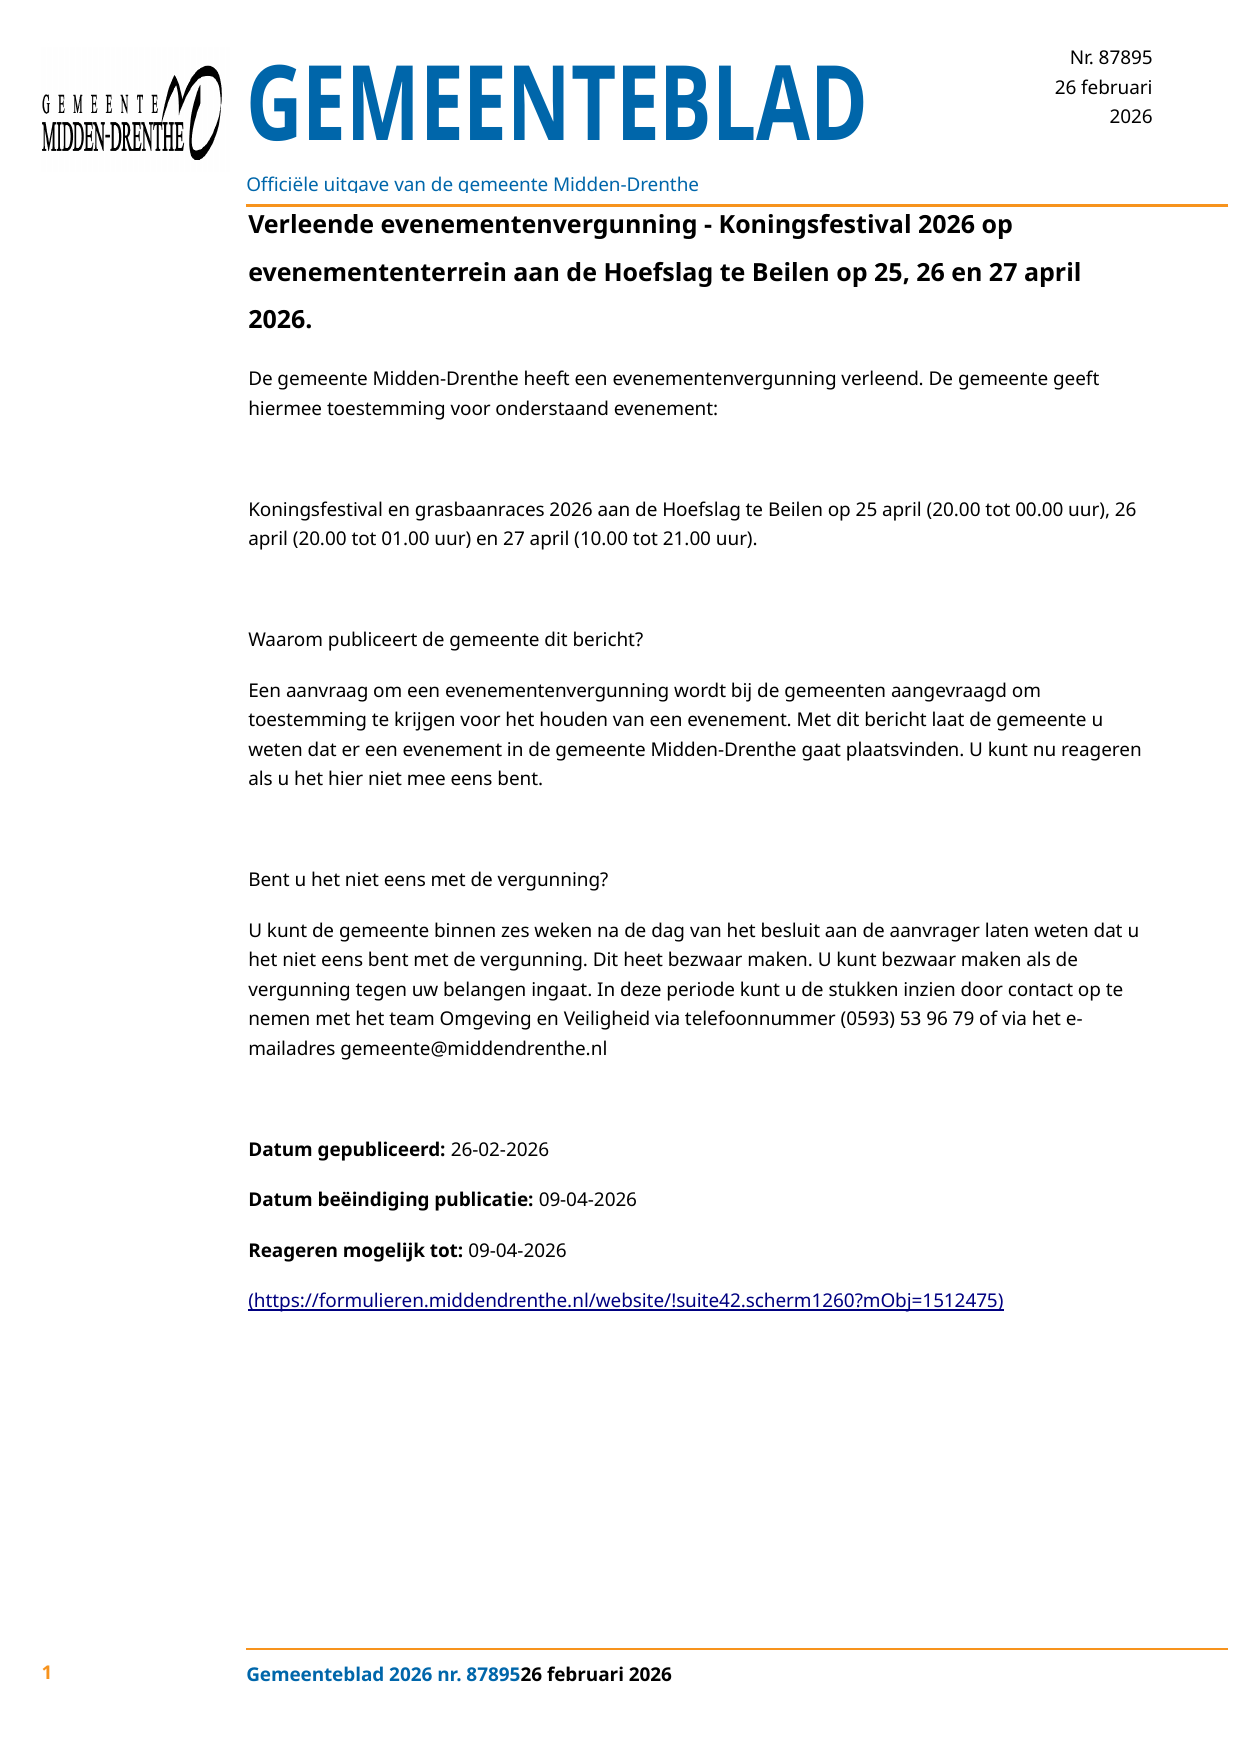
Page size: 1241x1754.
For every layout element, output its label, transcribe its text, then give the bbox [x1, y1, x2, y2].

text De gemeente Midden-Drenthe heeft een evenementenvergunning verleend. De gemeente geeft hiermee toestemming voor onderstaand evenement: [248, 366, 1152, 421]
text Datum gepubliceerd: 26-02-2026 [248, 1136, 1152, 1162]
text U kunt de gemeente binnen zes weken na de dag van het besluit aan de aanvrager laten weten dat u het niet eens bent met de vergunning. Dit heet bezwaar maken. U kunt bezwaar maken als de vergunning tegen uw belangen ingaat. In deze periode kunt u de stukken inzien door contact op te nemen met het team Omgeving en Veiligheid via telefoonnummer (0593) 53 96 79 of via het e-mailadres gemeente@middendrenthe.nl [248, 917, 1152, 1061]
text Reageren mogelijk tot: 09-04-2026 [248, 1237, 1152, 1262]
text Bent u het niet eens met de vergunning? [248, 866, 1152, 892]
picture [41, 47, 231, 172]
text Waarom publiceert de gemeente dit bericht? [248, 626, 1152, 652]
text (https://formulieren.middendrenthe.nl/website/!suite42.scherm1260?mObj=1512475) [248, 1287, 1152, 1313]
text Een aanvraag om een evenementenvergunning wordt bij de gemeenten aangevraagd om toestemming te krijgen voor het houden van een evenement. Met dit bericht laat de gemeente u weten dat er een evenement in de gemeente Midden-Drenthe gaat plaatsvinden. U kunt nu reageren als u het hier niet mee eens bent. [248, 677, 1152, 791]
text Verleende evenementenvergunning - Koningsfestival 2026 op evenemententerrein aan de Hoefslag te Beilen op 25, 26 en 27 april 2026. [248, 207, 1152, 336]
text Koningsfestival en grasbaanraces 2026 aan de Hoefslag te Beilen op 25 april (20.00 tot 00.00 uur), 26 april (20.00 tot 01.00 uur) en 27 april (10.00 tot 21.00 uur). [248, 496, 1152, 551]
text Datum beëindiging publicatie: 09-04-2026 [248, 1186, 1152, 1212]
